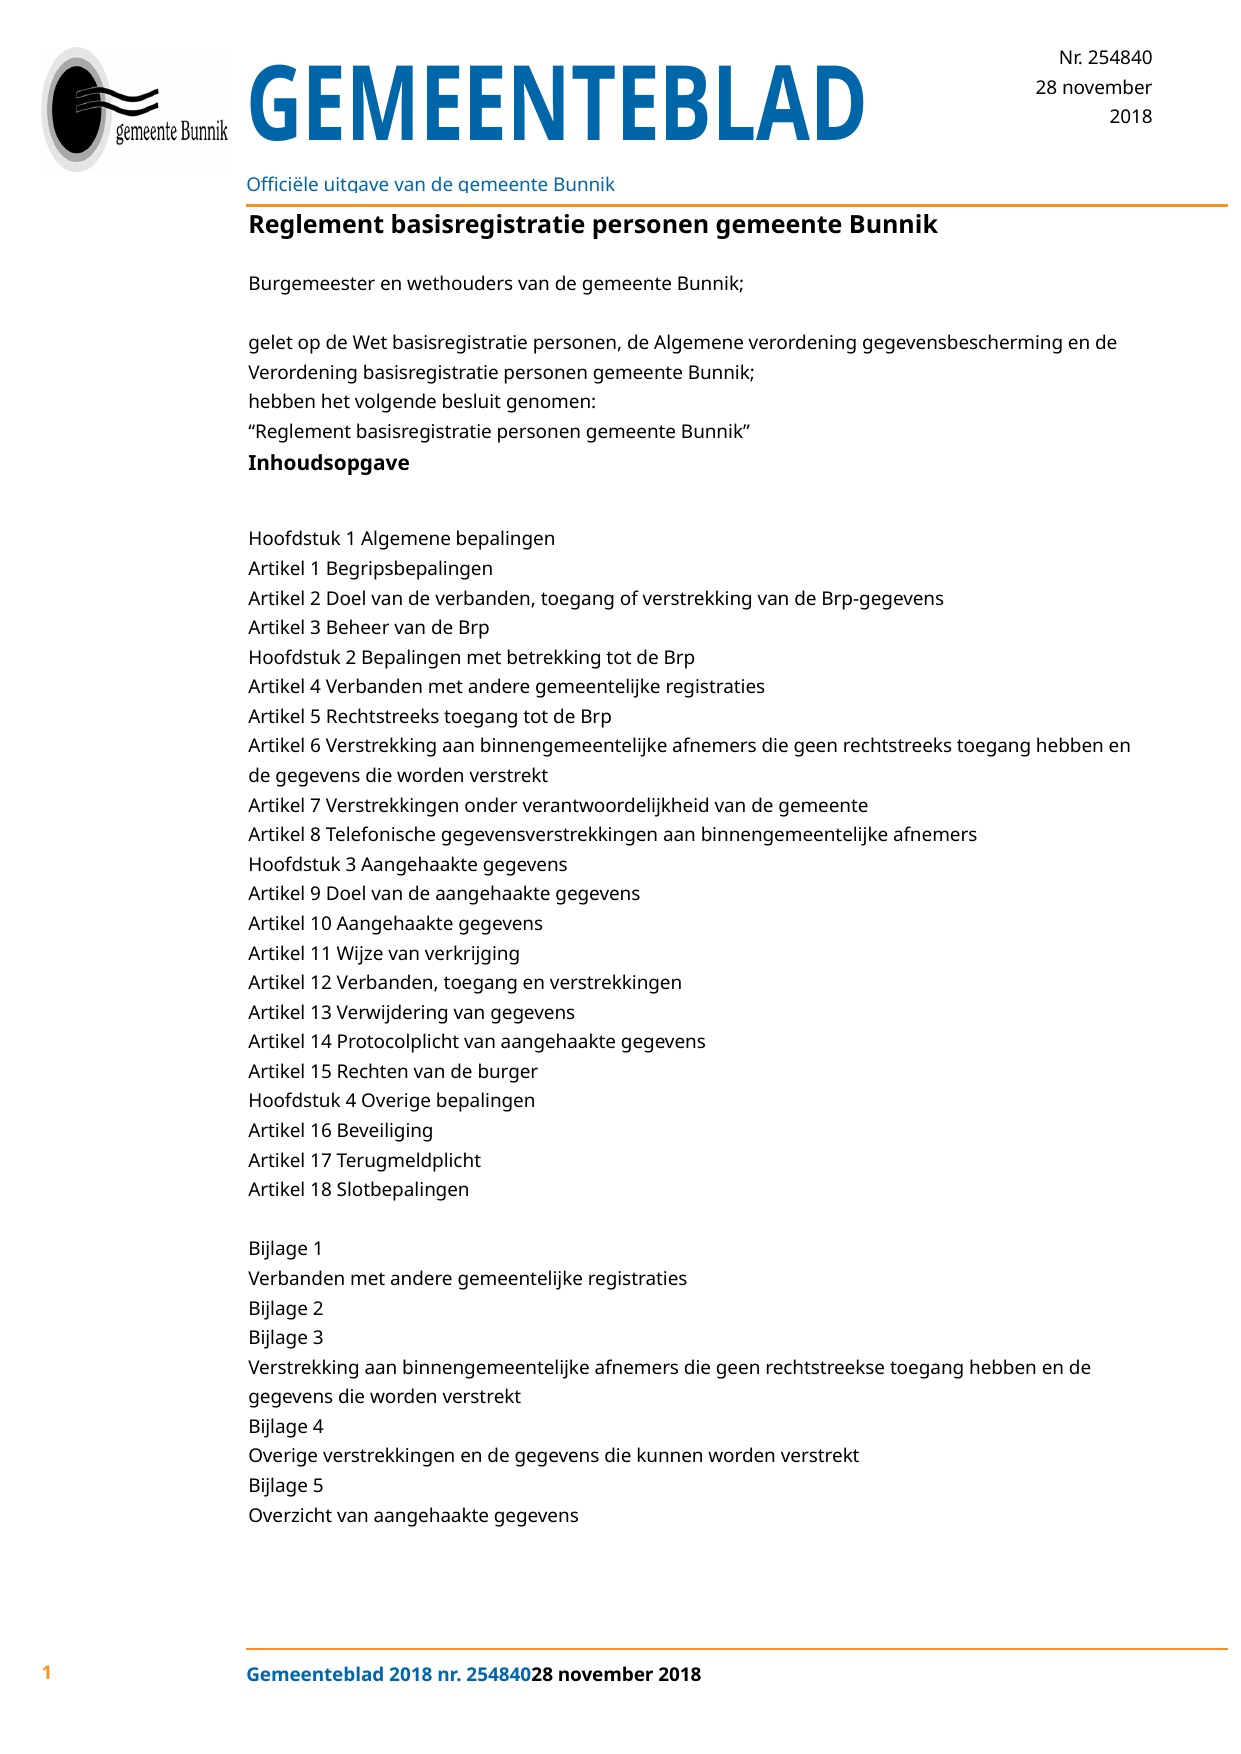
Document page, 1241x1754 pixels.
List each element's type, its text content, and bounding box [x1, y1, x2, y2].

text Bijlage 2 [248, 1295, 1152, 1320]
text Artikel 11 Wijze van verkrijging [248, 940, 1152, 965]
text Artikel 17 Terugmeldplicht [248, 1147, 1152, 1172]
text Artikel 3 Beheer van de Brp [248, 614, 1152, 640]
text Hoofdstuk 2 Bepalingen met betrekking tot de Brp [248, 644, 1152, 669]
text Artikel 18 Slotbepalingen [248, 1176, 1152, 1202]
text Verbanden met andere gemeentelijke registraties [248, 1265, 1152, 1291]
text Artikel 5 Rechtstreeks toegang tot de Brp [248, 703, 1152, 729]
text hebben het volgende besluit genomen: [248, 389, 1152, 414]
text Artikel 10 Aangehaakte gegevens [248, 910, 1152, 936]
text Artikel 6 Verstrekking aan binnengemeentelijke afnemers die geen rechtstreeks toegang hebben en de gegevens die worden verstrekt [248, 733, 1152, 788]
text Artikel 1 Begripsbepalingen [248, 555, 1152, 581]
text gelet op de Wet basisregistratie personen, de Algemene verordening gegevensbescherming en de Verordening basisregistratie personen gemeente Bunnik; [248, 329, 1152, 385]
text Artikel 2 Doel van de verbanden, toegang of verstrekking van de Brp-gegevens [248, 585, 1152, 610]
text Burgemeester en wethouders van de gemeente Bunnik; [248, 270, 1152, 296]
text Hoofdstuk 3 Aangehaakte gegevens [248, 851, 1152, 877]
text Artikel 12 Verbanden, toegang en verstrekkingen [248, 969, 1152, 995]
text Artikel 4 Verbanden met andere gemeentelijke registraties [248, 673, 1152, 699]
text Artikel 15 Rechten van de burger [248, 1058, 1152, 1084]
text Hoofdstuk 1 Algemene bepalingen [248, 526, 1152, 551]
text Overige verstrekkingen en de gegevens die kunnen worden verstrekt [248, 1443, 1152, 1468]
text Reglement basisregistratie personen gemeente Bunnik [248, 207, 1152, 241]
picture [41, 47, 231, 172]
text “Reglement basisregistratie personen gemeente Bunnik” [248, 418, 1152, 444]
text Overzicht van aangehaakte gegevens [248, 1502, 1152, 1527]
text Bijlage 3 [248, 1324, 1152, 1350]
text Inhoudsopgave [248, 448, 1152, 476]
text Bijlage 5 [248, 1472, 1152, 1498]
text Artikel 7 Verstrekkingen onder verantwoordelijkheid van de gemeente [248, 792, 1152, 817]
text Verstrekking aan binnengemeentelijke afnemers die geen rechtstreekse toegang hebben en de gegevens die worden verstrekt [248, 1354, 1152, 1409]
text Artikel 8 Telefonische gegevensverstrekkingen aan binnengemeentelijke afnemers [248, 821, 1152, 847]
text Artikel 16 Beveiliging [248, 1117, 1152, 1143]
text Artikel 14 Protocolplicht van aangehaakte gegevens [248, 1028, 1152, 1054]
text Artikel 9 Doel van de aangehaakte gegevens [248, 881, 1152, 906]
text Artikel 13 Verwijdering van gegevens [248, 999, 1152, 1024]
text Bijlage 1 [248, 1236, 1152, 1261]
text Hoofdstuk 4 Overige bepalingen [248, 1088, 1152, 1113]
text Bijlage 4 [248, 1413, 1152, 1439]
